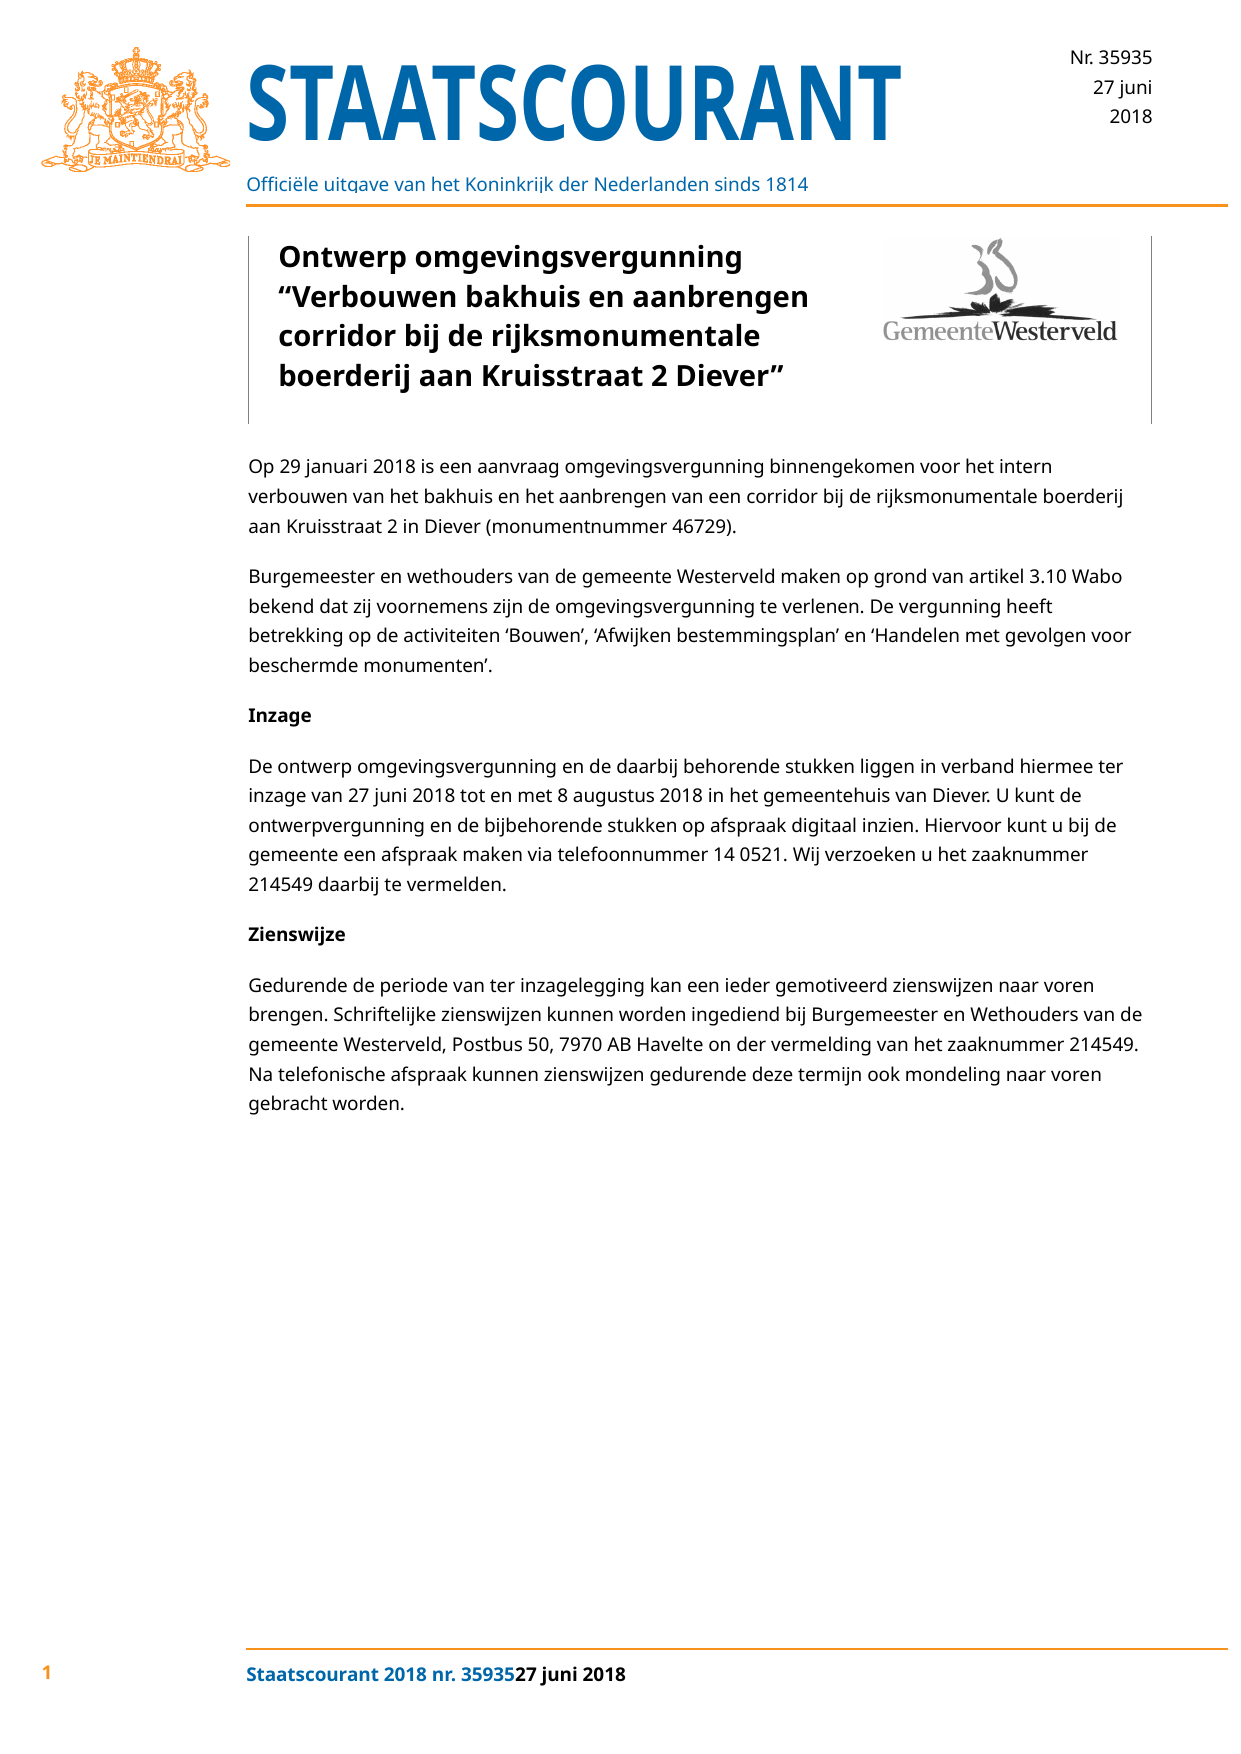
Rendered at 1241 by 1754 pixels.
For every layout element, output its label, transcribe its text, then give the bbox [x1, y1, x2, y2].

text Op 29 januari 2018 is een aanvraag omgevingsvergunning binnengekomen voor het intern verbouwen van het bakhuis en het aanbrengen van een corridor bij de rijksmonumentale boerderij aan Kruisstraat 2 in Diever (monumentnummer 46729). [248, 454, 1152, 538]
picture [882, 236, 1119, 342]
text Inzage [248, 702, 1152, 728]
text Burgemeester en wethouders van de gemeente Westerveld maken op grond van artikel 3.10 Wabo bekend dat zij voornemens zijn de omgevingsvergunning te verlenen. De vergunning heeft betrekking op de activiteiten ‘Bouwen’, ‘Afwijken bestemmingsplan’ en ‘Handelen met gevolgen voor beschermde monumenten’. [248, 563, 1152, 678]
table_header [850, 236, 1151, 424]
table_header Ontwerp omgevingsvergunning “Verbouwen bakhuis en aanbrengen corridor bij de rijksmonumentale boerderij aan Kruisstraat 2 Diever” [249, 236, 850, 424]
picture [41, 47, 231, 172]
text Gedurende de periode van ter inzagelegging kan een ieder gemotiveerd zienswijzen naar voren brengen. Schriftelijke zienswijzen kunnen worden ingediend bij Burgemeester en Wethouders van de gemeente Westerveld, Postbus 50, 7970 AB Havelte on der vermelding van het zaaknummer 214549. Na telefonische afspraak kunnen zienswijzen gedurende deze termijn ook mondeling naar voren gebracht worden. [248, 972, 1152, 1116]
text Zienswijze [248, 922, 1152, 947]
text De ontwerp omgevingsvergunning en de daarbij behorende stukken liggen in verband hiermee ter inzage van 27 juni 2018 tot en met 8 augustus 2018 in het gemeentehuis van Diever. U kunt de ontwerpvergunning en de bijbehorende stukken op afspraak digitaal inzien. Hiervoor kunt u bij de gemeente een afspraak maken via telefoonnummer 14 0521. Wij verzoeken u het zaaknummer 214549 daarbij te vermelden. [248, 753, 1152, 897]
